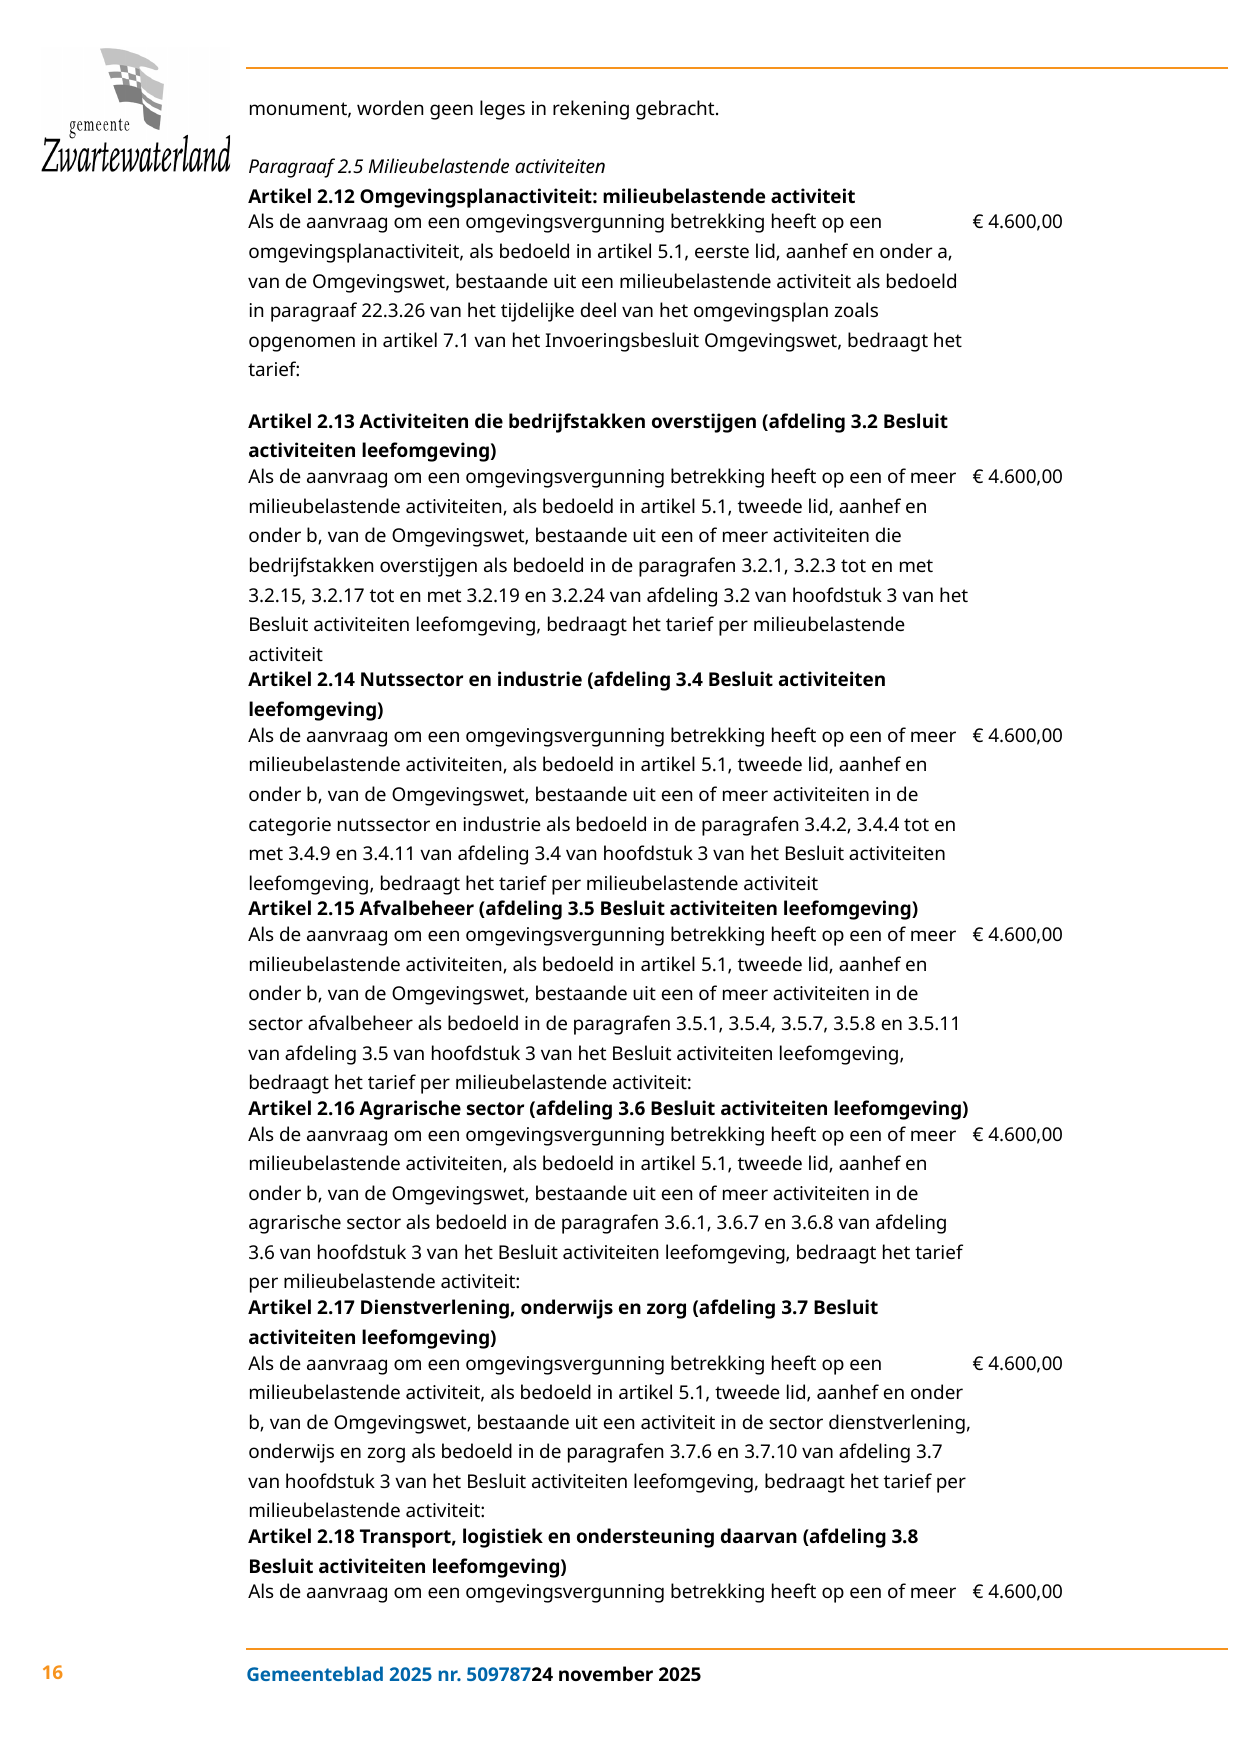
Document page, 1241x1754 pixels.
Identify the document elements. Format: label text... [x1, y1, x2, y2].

table_cell [248, 383, 1152, 408]
table_cell [991, 95, 1152, 121]
table_cell [973, 1294, 1152, 1350]
table_cell [973, 408, 1152, 463]
table_cell [973, 896, 1152, 921]
table_cell Als de aanvraag om een omgevingsvergunning betrekking heeft op een of meer milieubelastende activiteiten, als bedoeld in artikel 5.1, tweede lid, aanhef en onder b, van de Omgevingswet, bestaande uit een of meer activiteiten in de sector afvalbeheer als bedoeld in de paragrafen 3.5.1, 3.5.4, 3.5.7, 3.5.8 en 3.5.11 van afdeling 3.5 van hoofdstuk 3 van het Besluit activiteiten leefomgeving, bedraagt het tarief per milieubelastende activiteit: [248, 921, 972, 1095]
table_cell Artikel 2.18 Transport, logistiek en ondersteuning daarvan (afdeling 3.8 Besluit activiteiten leefomgeving) [248, 1523, 972, 1579]
table_cell [973, 667, 1152, 722]
table_cell Als de aanvraag om een omgevingsvergunning betrekking heeft op een of meer milieubelastende activiteiten, als bedoeld in artikel 5.1, tweede lid, aanhef en onder b, van de Omgevingswet, bestaande uit een of meer activiteiten die bedrijfstakken overstijgen als bedoeld in de paragrafen 3.2.1, 3.2.3 tot en met 3.2.15, 3.2.17 tot en met 3.2.19 en 3.2.24 van afdeling 3.2 van hoofdstuk 3 van het Besluit activiteiten leefomgeving, bedraagt het tarief per milieubelastende activiteit [248, 464, 972, 667]
table_header [973, 183, 1152, 209]
table_cell [973, 1523, 1152, 1579]
table_cell € 4.600,00 [973, 722, 1152, 896]
table_cell € 4.600,00 [973, 921, 1152, 1095]
table_cell Artikel 2.15 Afvalbeheer (afdeling 3.5 Besluit activiteiten leefomgeving) [248, 896, 972, 921]
picture [41, 47, 231, 172]
table_cell € 4.600,00 [973, 1350, 1152, 1523]
table_cell € 4.600,00 [973, 1121, 1152, 1294]
table_cell Artikel 2.17 Dienstverlening, onderwijs en zorg (afdeling 3.7 Besluit activiteiten leefomgeving) [248, 1294, 972, 1350]
table_cell Als de aanvraag om een omgevingsvergunning betrekking heeft op een of meer milieubelastende activiteiten, als bedoeld in artikel 5.1, tweede lid, aanhef en onder b, van de Omgevingswet, bestaande uit een of meer activiteiten in de categorie nutssector en industrie als bedoeld in de paragrafen 3.4.2, 3.4.4 tot en met 3.4.9 en 3.4.11 van afdeling 3.4 van hoofdstuk 3 van het Besluit activiteiten leefomgeving, bedraagt het tarief per milieubelastende activiteit [248, 722, 972, 896]
table_cell Als de aanvraag om een omgevingsvergunning betrekking heeft op een omgevingsplanactiviteit, als bedoeld in artikel 5.1, eerste lid, aanhef en onder a, van de Omgevingswet, bestaande uit een milieubelastende activiteit als bedoeld in paragraaf 22.3.26 van het tijdelijke deel van het omgevingsplan zoals opgenomen in artikel 7.1 van het Invoeringsbesluit Omgevingswet, bedraagt het tarief: [248, 209, 972, 382]
table_cell Als de aanvraag om een omgevingsvergunning betrekking heeft op een milieubelastende activiteit, als bedoeld in artikel 5.1, tweede lid, aanhef en onder b, van de Omgevingswet, bestaande uit een activiteit in de sector dienstverlening, onderwijs en zorg als bedoeld in de paragrafen 3.7.6 en 3.7.10 van afdeling 3.7 van hoofdstuk 3 van het Besluit activiteiten leefomgeving, bedraagt het tarief per milieubelastende activiteit: [248, 1350, 972, 1523]
table_cell Artikel 2.16 Agrarische sector (afdeling 3.6 Besluit activiteiten leefomgeving) [248, 1095, 972, 1121]
table_cell € 4.600,00 [973, 1579, 1152, 1604]
table_cell monument, worden geen leges in rekening gebracht. [248, 95, 991, 121]
table_cell Artikel 2.14 Nutssector en industrie (afdeling 3.4 Besluit activiteiten leefomgeving) [248, 667, 972, 722]
table_cell € 4.600,00 [973, 209, 1152, 382]
table_cell Artikel 2.13 Activiteiten die bedrijfstakken overstijgen (afdeling 3.2 Besluit activiteiten leefomgeving) [248, 408, 972, 463]
text Paragraaf 2.5 Milieubelastende activiteiten [248, 153, 1152, 179]
table_cell Als de aanvraag om een omgevingsvergunning betrekking heeft op een of meer [248, 1579, 972, 1604]
table_header Artikel 2.12 Omgevingsplanactiviteit: milieubelastende activiteit [248, 183, 972, 209]
table_cell [973, 1095, 1152, 1121]
table_cell € 4.600,00 [973, 464, 1152, 667]
table_cell Als de aanvraag om een omgevingsvergunning betrekking heeft op een of meer milieubelastende activiteiten, als bedoeld in artikel 5.1, tweede lid, aanhef en onder b, van de Omgevingswet, bestaande uit een of meer activiteiten in de agrarische sector als bedoeld in de paragrafen 3.6.1, 3.6.7 en 3.6.8 van afdeling 3.6 van hoofdstuk 3 van het Besluit activiteiten leefomgeving, bedraagt het tarief per milieubelastende activiteit: [248, 1121, 972, 1294]
